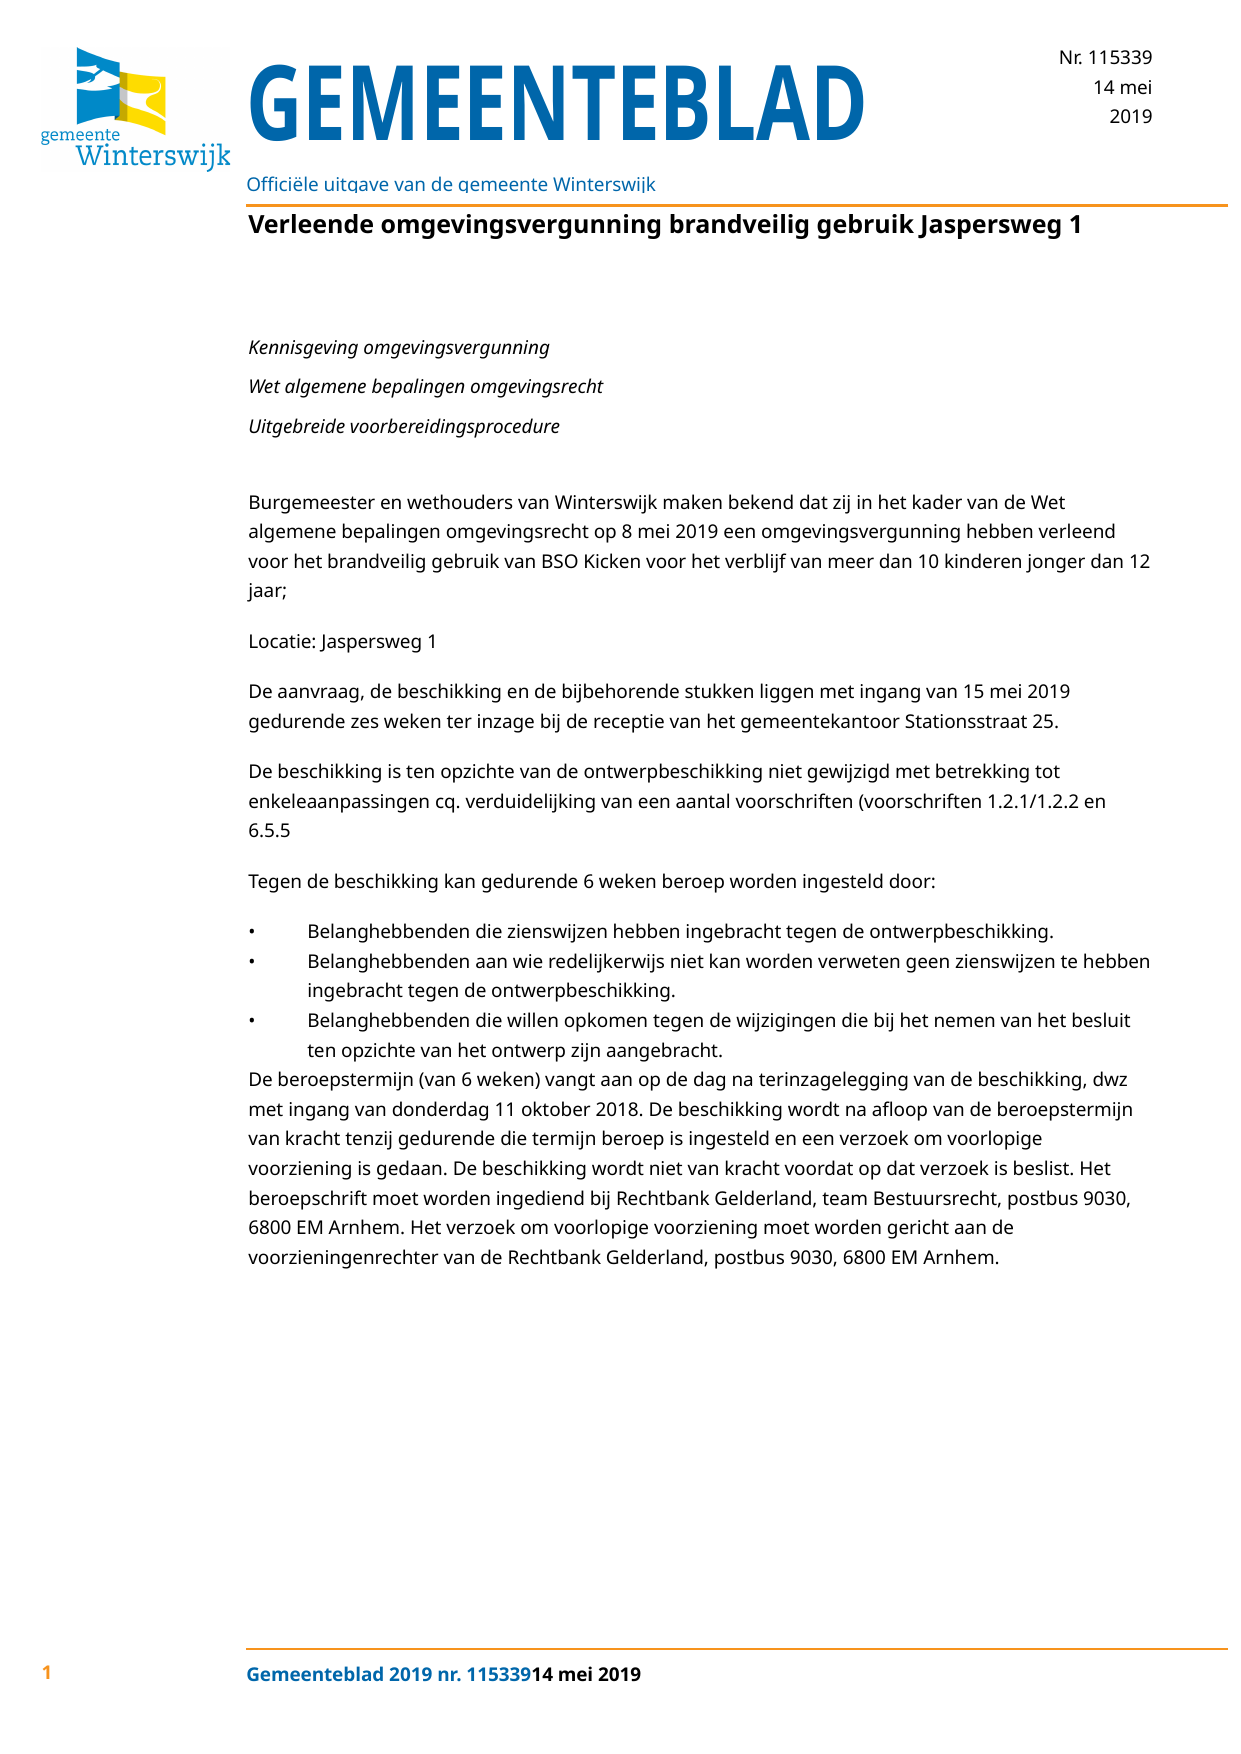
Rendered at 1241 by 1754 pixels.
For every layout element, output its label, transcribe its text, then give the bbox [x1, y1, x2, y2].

text Locatie: Jaspersweg 1 [248, 628, 1152, 654]
text Kennisgeving omgevingsvergunning [248, 334, 1152, 360]
list Belanghebbenden aan wie redelijkerwijs niet kan worden verweten geen zienswijzen te hebben ingebracht tegen de ontwerpbeschikking. [248, 948, 1152, 1003]
text Uitgebreide voorbereidingsprocedure [248, 413, 1152, 438]
list Belanghebbenden die zienswijzen hebben ingebracht tegen de ontwerpbeschikking. [248, 918, 1152, 944]
text Burgemeester en wethouders van Winterswijk maken bekend dat zij in het kader van de Wet algemene bepalingen omgevingsrecht op 8 mei 2019 een omgevingsvergunning hebben verleend voor het brandveilig gebruik van BSO Kicken voor het verblijf van meer dan 10 kinderen jonger dan 12 jaar; [248, 489, 1152, 603]
text De beschikking is ten opzichte van de ontwerpbeschikking niet gewijzigd met betrekking tot enkeleaanpassingen cq. verduidelijking van een aantal voorschriften (voorschriften 1.2.1/1.2.2 en 6.5.5 [248, 758, 1152, 843]
text Tegen de beschikking kan gedurende 6 weken beroep worden ingesteld door: [248, 868, 1152, 894]
text De aanvraag, de beschikking en de bijbehorende stukken liggen met ingang van 15 mei 2019 gedurende zes weken ter inzage bij de receptie van het gemeentekantoor Stationsstraat 25. [248, 678, 1152, 734]
text Wet algemene bepalingen omgevingsrecht [248, 373, 1152, 399]
picture [225, 153, 231, 162]
picture [41, 47, 231, 172]
text Verleende omgevingsvergunning brandveilig gebruik Jaspersweg 1 [248, 207, 1152, 241]
list Belanghebbenden die willen opkomen tegen de wijzigingen die bij het nemen van het besluit ten opzichte van het ontwerp zijn aangebracht. [248, 1007, 1152, 1063]
text De beroepstermijn (van 6 weken) vangt aan op de dag na terinzagelegging van de beschikking, dwz met ingang van donderdag 11 oktober 2018. De beschikking wordt na afloop van de beroepstermijn van kracht tenzij gedurende die termijn beroep is ingesteld en een verzoek om voorlopige voorziening is gedaan. De beschikking wordt niet van kracht voordat op dat verzoek is beslist. Het beroepschrift moet worden ingediend bij Rechtbank Gelderland, team Bestuursrecht, postbus 9030, 6800 EM Arnhem. Het verzoek om voorlopige voorziening moet worden gericht aan de voorzieningenrechter van de Rechtbank Gelderland, postbus 9030, 6800 EM Arnhem. [248, 1066, 1152, 1270]
